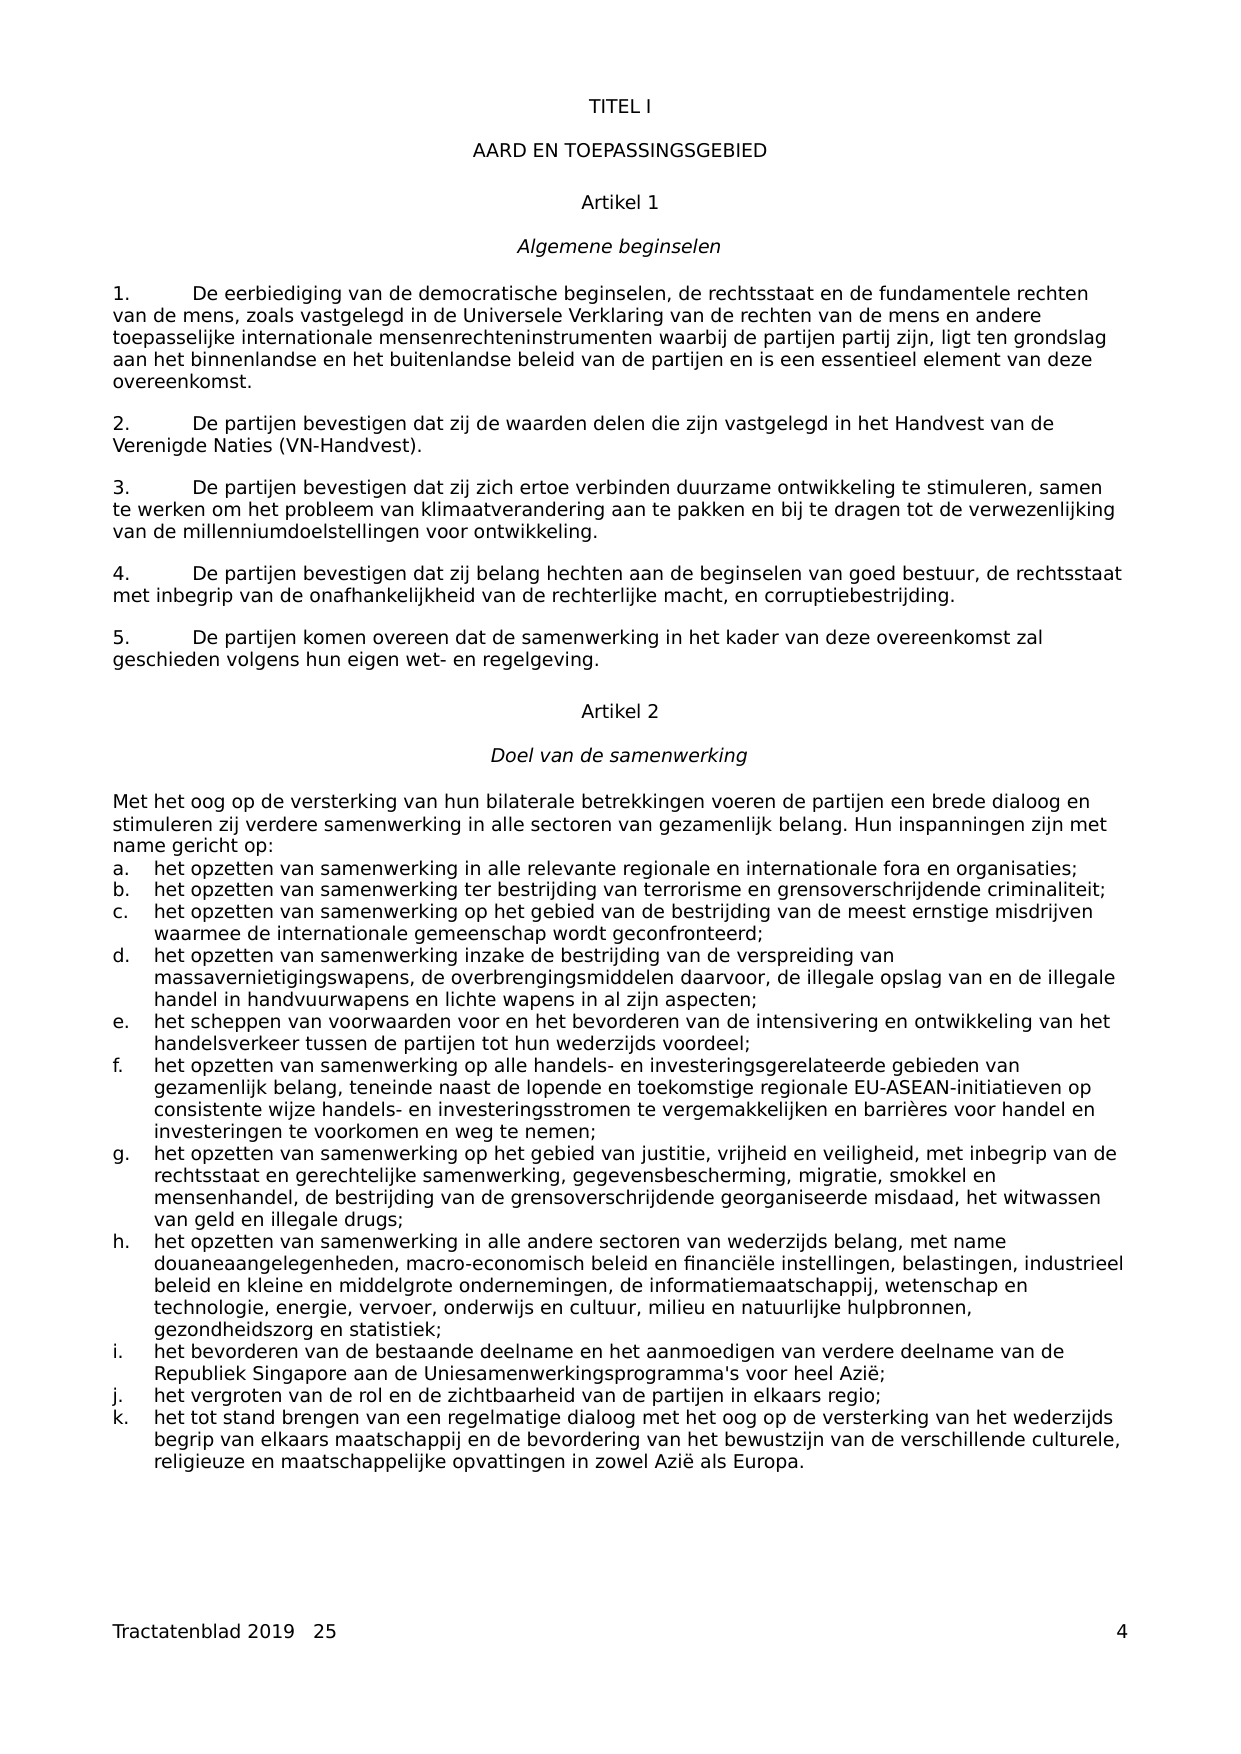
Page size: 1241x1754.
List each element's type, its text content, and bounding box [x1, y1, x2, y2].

text 3. De partijen bevestigen dat zij zich ertoe verbinden duurzame ontwikkeling te stimuleren, samen te werken om het probleem van klimaatverandering aan te pakken en bij te dragen tot de verwezenlijking van de millenniumdoelstellingen voor ontwikkeling. [112, 477, 1128, 543]
text h. het opzetten van samenwerking in alle andere sectoren van wederzijds belang, met name douaneaangelegenheden, macro-economisch beleid en financiële instellingen, belastingen, industrieel beleid en kleine en middelgrote ondernemingen, de informatiemaatschappij, wetenschap en technologie, energie, vervoer, onderwijs en cultuur, milieu en natuurlijke hulpbronnen, gezondheidszorg en statistiek; [112, 1231, 1128, 1341]
subtitle Artikel 2 Doel van de samenwerking [112, 701, 1128, 766]
text 1. De eerbiediging van de democratische beginselen, de rechtsstaat en de fundamentele rechten van de mens, zoals vastgelegd in de Universele Verklaring van de rechten van de mens en andere toepasselijke internationale mensenrechteninstrumenten waarbij de partijen partij zijn, ligt ten grondslag aan het binnenlandse en het buitenlandse beleid van de partijen en is een essentieel element van deze overeenkomst. [112, 283, 1128, 393]
text b. het opzetten van samenwerking ter bestrijding van terrorisme en grensoverschrijdende criminaliteit; [112, 879, 1128, 901]
text g. het opzetten van samenwerking op het gebied van justitie, vrijheid en veiligheid, met inbegrip van de rechtsstaat en gerechtelijke samenwerking, gegevensbescherming, migratie, smokkel en mensenhandel, de bestrijding van de grensoverschrijdende georganiseerde misdaad, het witwassen van geld en illegale drugs; [112, 1143, 1128, 1231]
subtitle Artikel 1 Algemene beginselen [112, 192, 1128, 258]
text Met het oog op de versterking van hun bilaterale betrekkingen voeren de partijen een brede dialoog en stimuleren zij verdere samenwerking in alle sectoren van gezamenlijk belang. Hun inspanningen zijn met name gericht op: [112, 791, 1128, 857]
text j. het vergroten van de rol en de zichtbaarheid van de partijen in elkaars regio; [112, 1385, 1128, 1407]
text c. het opzetten van samenwerking op het gebied van de bestrijding van de meest ernstige misdrijven waarmee de internationale gemeenschap wordt geconfronteerd; [112, 901, 1128, 945]
text 2. De partijen bevestigen dat zij de waarden delen die zijn vastgelegd in het Handvest van de Verenigde Naties (VN-Handvest). [112, 413, 1128, 457]
text d. het opzetten van samenwerking inzake de bestrijding van de verspreiding van massavernietigingswapens, de overbrengingsmiddelen daarvoor, de illegale opslag van en de illegale handel in handvuurwapens en lichte wapens in al zijn aspecten; [112, 945, 1128, 1011]
text f. het opzetten van samenwerking op alle handels- en investeringsgerelateerde gebieden van gezamenlijk belang, teneinde naast de lopende en toekomstige regionale EU-ASEAN-initiatieven op consistente wijze handels- en investeringsstromen te vergemakkelijken en barrières voor handel en investeringen te voorkomen en weg te nemen; [112, 1055, 1128, 1143]
text 5. De partijen komen overeen dat de samenwerking in het kader van deze overeenkomst zal geschieden volgens hun eigen wet- en regelgeving. [112, 627, 1128, 671]
subtitle TITEL I AARD EN TOEPASSINGSGEBIED [112, 96, 1128, 162]
text a. het opzetten van samenwerking in alle relevante regionale en internationale fora en organisaties; [112, 857, 1128, 879]
text 4. De partijen bevestigen dat zij belang hechten aan de beginselen van goed bestuur, de rechtsstaat met inbegrip van de onafhankelijkheid van de rechterlijke macht, en corruptiebestrijding. [112, 563, 1128, 607]
text e. het scheppen van voorwaarden voor en het bevorderen van de intensivering en ontwikkeling van het handelsverkeer tussen de partijen tot hun wederzijds voordeel; [112, 1011, 1128, 1055]
text k. het tot stand brengen van een regelmatige dialoog met het oog op de versterking van het wederzijds begrip van elkaars maatschappij en de bevordering van het bewustzijn van de verschillende culturele, religieuze en maatschappelijke opvattingen in zowel Azië als Europa. [112, 1407, 1128, 1473]
text i. het bevorderen van de bestaande deelname en het aanmoedigen van verdere deelname van de Republiek Singapore aan de Uniesamenwerkingsprogramma's voor heel Azië; [112, 1341, 1128, 1385]
